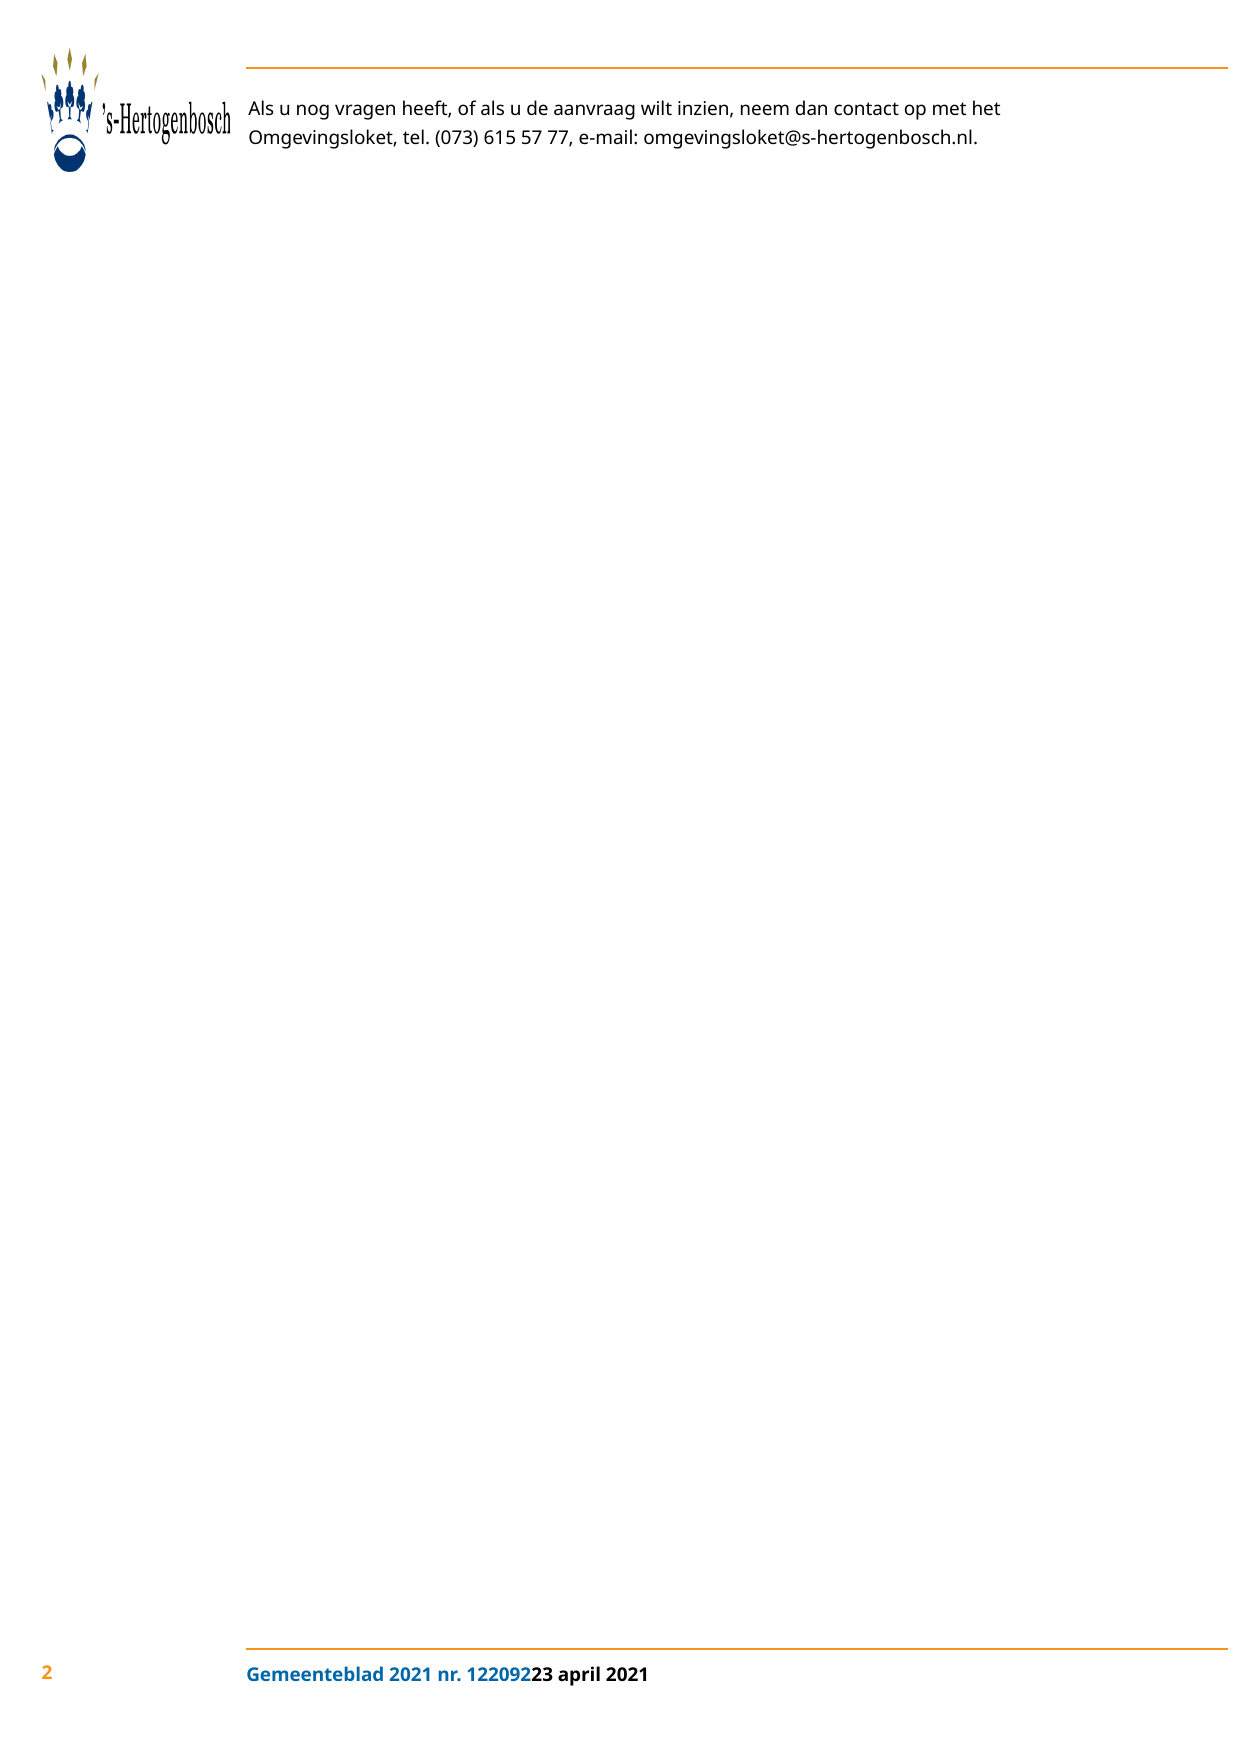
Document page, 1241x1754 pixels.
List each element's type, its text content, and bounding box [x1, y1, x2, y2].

picture [41, 47, 231, 172]
text Als u nog vragen heeft, of als u de aanvraag wilt inzien, neem dan contact op met het Omgevingsloket, tel. (073) 615 57 77, e-mail: omgevingsloket@s-hertogenbosch.nl. [248, 95, 1152, 150]
